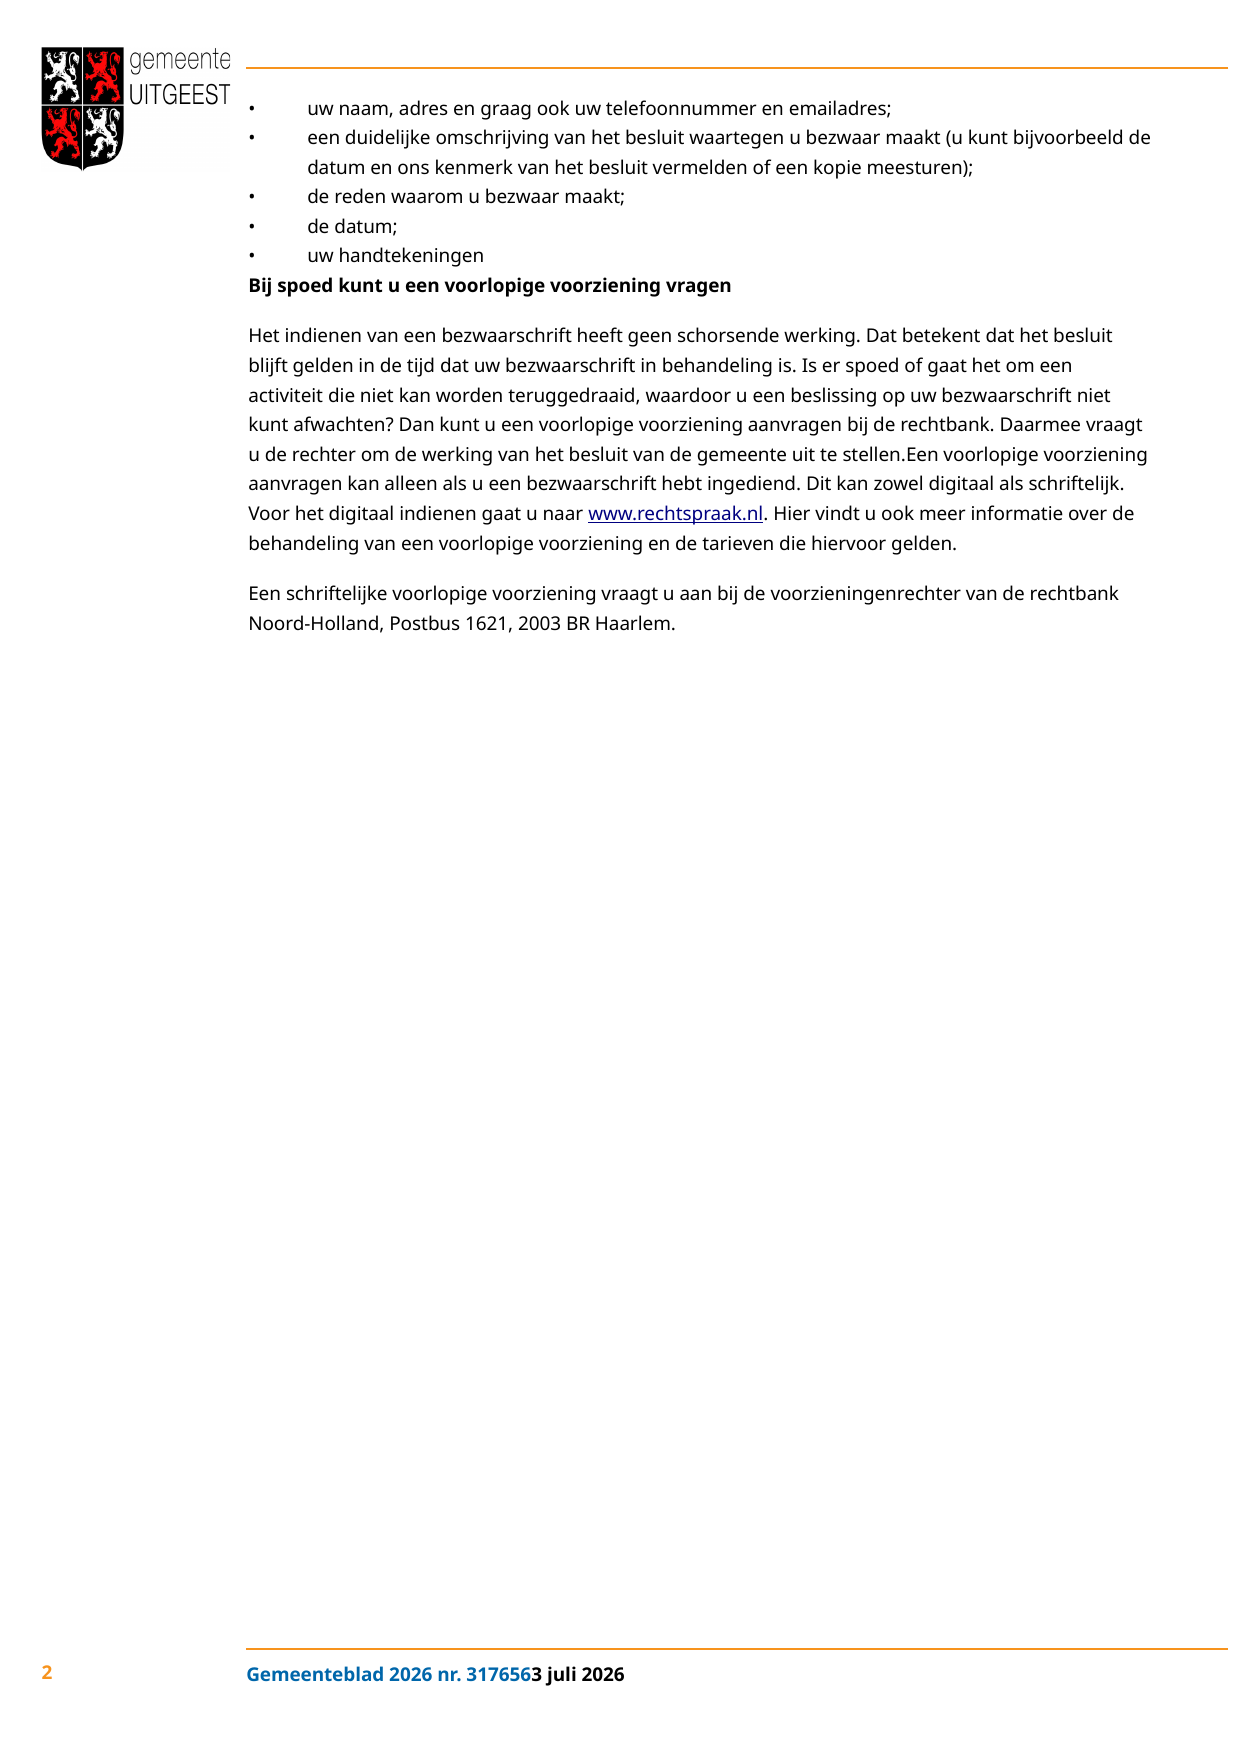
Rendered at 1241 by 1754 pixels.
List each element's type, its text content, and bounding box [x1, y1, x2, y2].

list uw naam, adres en graag ook uw telefoonnummer en emailadres; [248, 95, 1152, 121]
list de reden waarom u bezwaar maakt; [248, 183, 1152, 209]
text Bij spoed kunt u een voorlopige voorziening vragen [248, 272, 1152, 298]
list de datum; [248, 213, 1152, 239]
list uw handtekeningen [248, 243, 1152, 268]
text Een schriftelijke voorlopige voorziening vraagt u aan bij de voorzieningenrechter van de rechtbank Noord-Holland, Postbus 1621, 2003 BR Haarlem. [248, 580, 1152, 636]
text Het indienen van een bezwaarschrift heeft geen schorsende werking. Dat betekent dat het besluit blijft gelden in de tijd dat uw bezwaarschrift in behandeling is. Is er spoed of gaat het om een activiteit die niet kan worden teruggedraaid, waardoor u een beslissing op uw bezwaarschrift niet kunt afwachten? Dan kunt u een voorlopige voorziening aanvragen bij de rechtbank. Daarmee vraagt u de rechter om de werking van het besluit van de gemeente uit te stellen.Een voorlopige voorziening aanvragen kan alleen als u een bezwaarschrift hebt ingediend. Dit kan zowel digitaal als schriftelijk. Voor het digitaal indienen gaat u naar www.rechtspraak.nl. Hier vindt u ook meer informatie over de behandeling van een voorlopige voorziening en de tarieven die hiervoor gelden. [248, 323, 1152, 556]
list een duidelijke omschrijving van het besluit waartegen u bezwaar maakt (u kunt bijvoorbeeld de datum en ons kenmerk van het besluit vermelden of een kopie meesturen); [248, 124, 1152, 180]
picture [41, 47, 231, 172]
